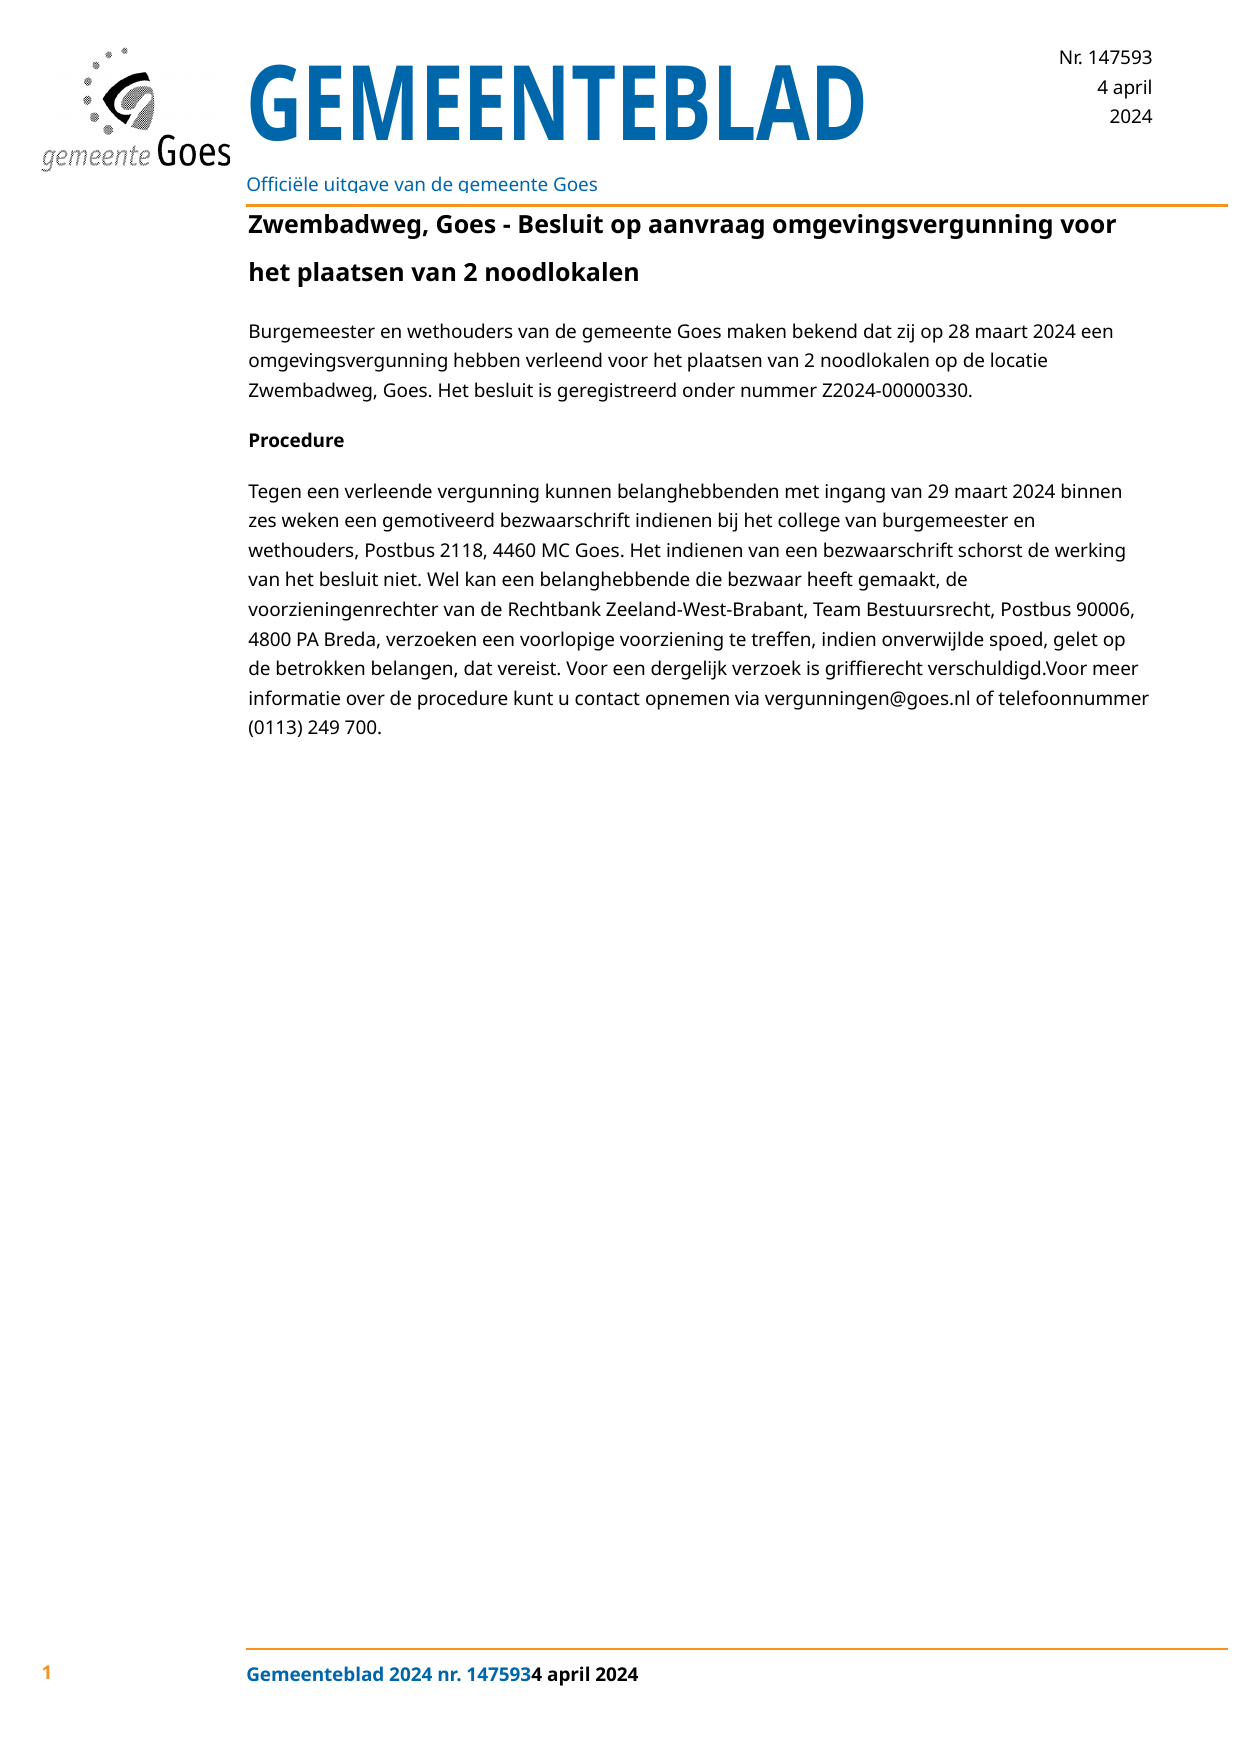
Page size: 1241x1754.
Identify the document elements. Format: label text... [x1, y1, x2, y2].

text Burgemeester en wethouders van de gemeente Goes maken bekend dat zij op 28 maart 2024 een omgevingsvergunning hebben verleend voor het plaatsen van 2 noodlokalen op de locatie Zwembadweg, Goes. Het besluit is geregistreerd onder nummer Z2024-00000330. [248, 318, 1152, 403]
text Procedure [248, 427, 1152, 453]
picture [41, 47, 231, 172]
text Zwembadweg, Goes - Besluit op aanvraag omgevingsvergunning voor het plaatsen van 2 noodlokalen [248, 207, 1152, 288]
text Tegen een verleende vergunning kunnen belanghebbenden met ingang van 29 maart 2024 binnen zes weken een gemotiveerd bezwaarschrift indienen bij het college van burgemeester en wethouders, Postbus 2118, 4460 MC Goes. Het indienen van een bezwaarschrift schorst de werking van het besluit niet. Wel kan een belanghebbende die bezwaar heeft gemaakt, de voorzieningenrechter van de Rechtbank Zeeland-West-Brabant, Team Bestuursrecht, Postbus 90006, 4800 PA Breda, verzoeken een voorlopige voorziening te treffen, indien onverwijlde spoed, gelet op de betrokken belangen, dat vereist. Voor een dergelijk verzoek is griffierecht verschuldigd.Voor meer informatie over de procedure kunt u contact opnemen via vergunningen@goes.nl of telefoonnummer (0113) 249 700. [248, 478, 1152, 740]
